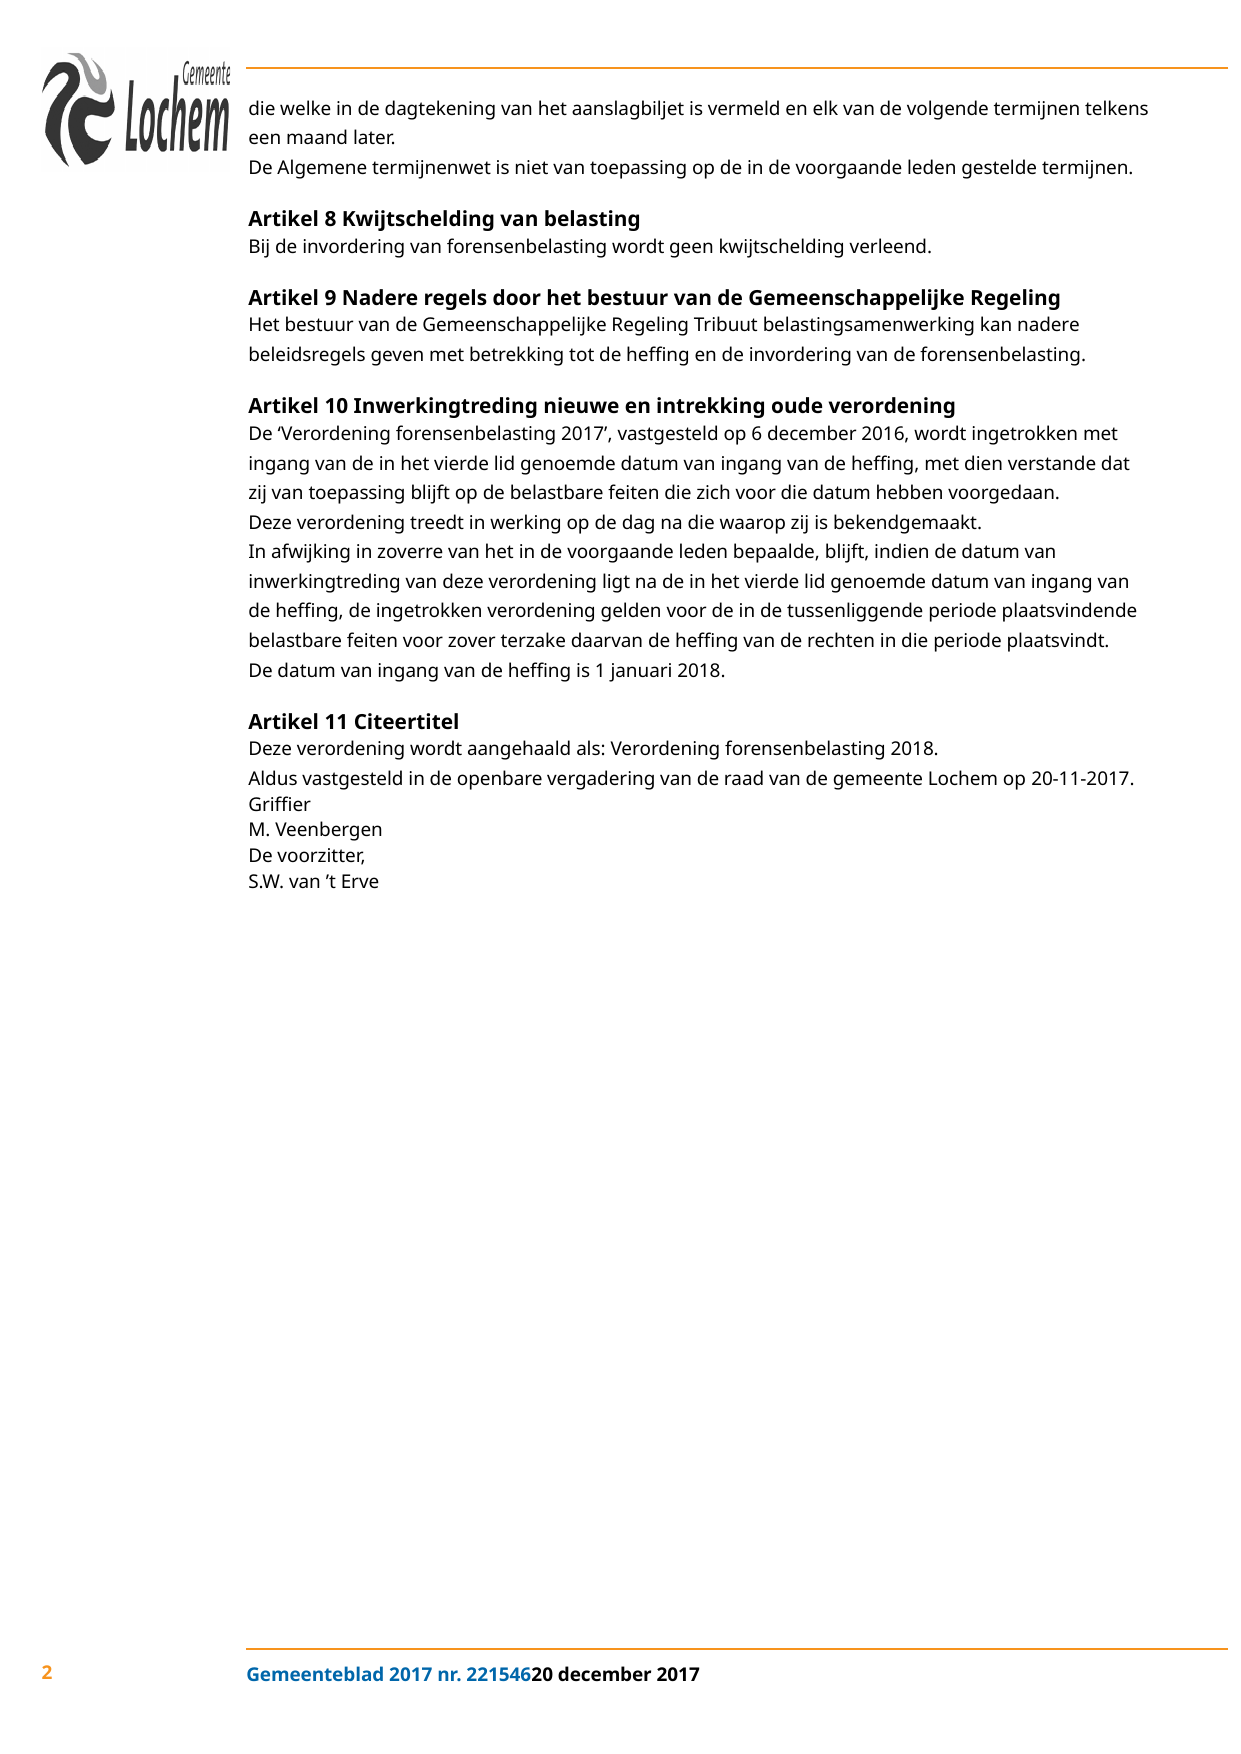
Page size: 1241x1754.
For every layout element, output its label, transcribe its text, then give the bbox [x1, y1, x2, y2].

picture [41, 47, 231, 172]
text Artikel 9 Nadere regels door het bestuur van de Gemeenschappelijke Regeling [248, 283, 1152, 312]
text De Algemene termijnenwet is niet van toepassing op de in de voorgaande leden gestelde termijnen. [248, 154, 1152, 180]
text Artikel 8 Kwijtschelding van belasting [248, 204, 1152, 233]
text De datum van ingang van de heffing is 1 januari 2018. [248, 657, 1152, 682]
text Deze verordening treedt in werking op de dag na die waarop zij is bekendgemaakt. [248, 509, 1152, 534]
text Deze verordening wordt aangehaald als: Verordening forensenbelasting 2018. [248, 736, 1152, 761]
text Griffier [248, 791, 1152, 817]
text Het bestuur van de Gemeenschappelijke Regeling Tribuut belastingsamenwerking kan nadere beleidsregels geven met betrekking tot de heffing en de invordering van de forensenbelasting. [248, 312, 1152, 367]
text In afwijking in zoverre van het in de voorgaande leden bepaalde, blijft, indien de datum van inwerkingtreding van deze verordening ligt na de in het vierde lid genoemde datum van ingang van de heffing, de ingetrokken verordening gelden voor de in de tussenliggende periode plaatsvindende belastbare feiten voor zover terzake daarvan de heffing van de rechten in die periode plaatsvindt. [248, 538, 1152, 653]
text Artikel 10 Inwerkingtreding nieuwe en intrekking oude verordening [248, 392, 1152, 420]
text Bij de invordering van forensenbelasting wordt geen kwijtschelding verleend. [248, 233, 1152, 258]
text Aldus vastgesteld in de openbare vergadering van de raad van de gemeente Lochem op 20-11-2017. [248, 765, 1152, 791]
text De ‘Verordening forensenbelasting 2017’, vastgesteld op 6 december 2016, wordt ingetrokken met ingang van de in het vierde lid genoemde datum van ingang van de heffing, met dien verstande dat zij van toepassing blijft op de belastbare feiten die zich voor die datum hebben voorgedaan. [248, 420, 1152, 505]
text S.W. van ’t Erve [248, 868, 1152, 894]
text Artikel 11 Citeertitel [248, 707, 1152, 736]
text De voorzitter, [248, 842, 1152, 868]
text die welke in de dagtekening van het aanslagbiljet is vermeld en elk van de volgende termijnen telkens een maand later. [248, 95, 1152, 150]
text M. Veenbergen [248, 817, 1152, 842]
